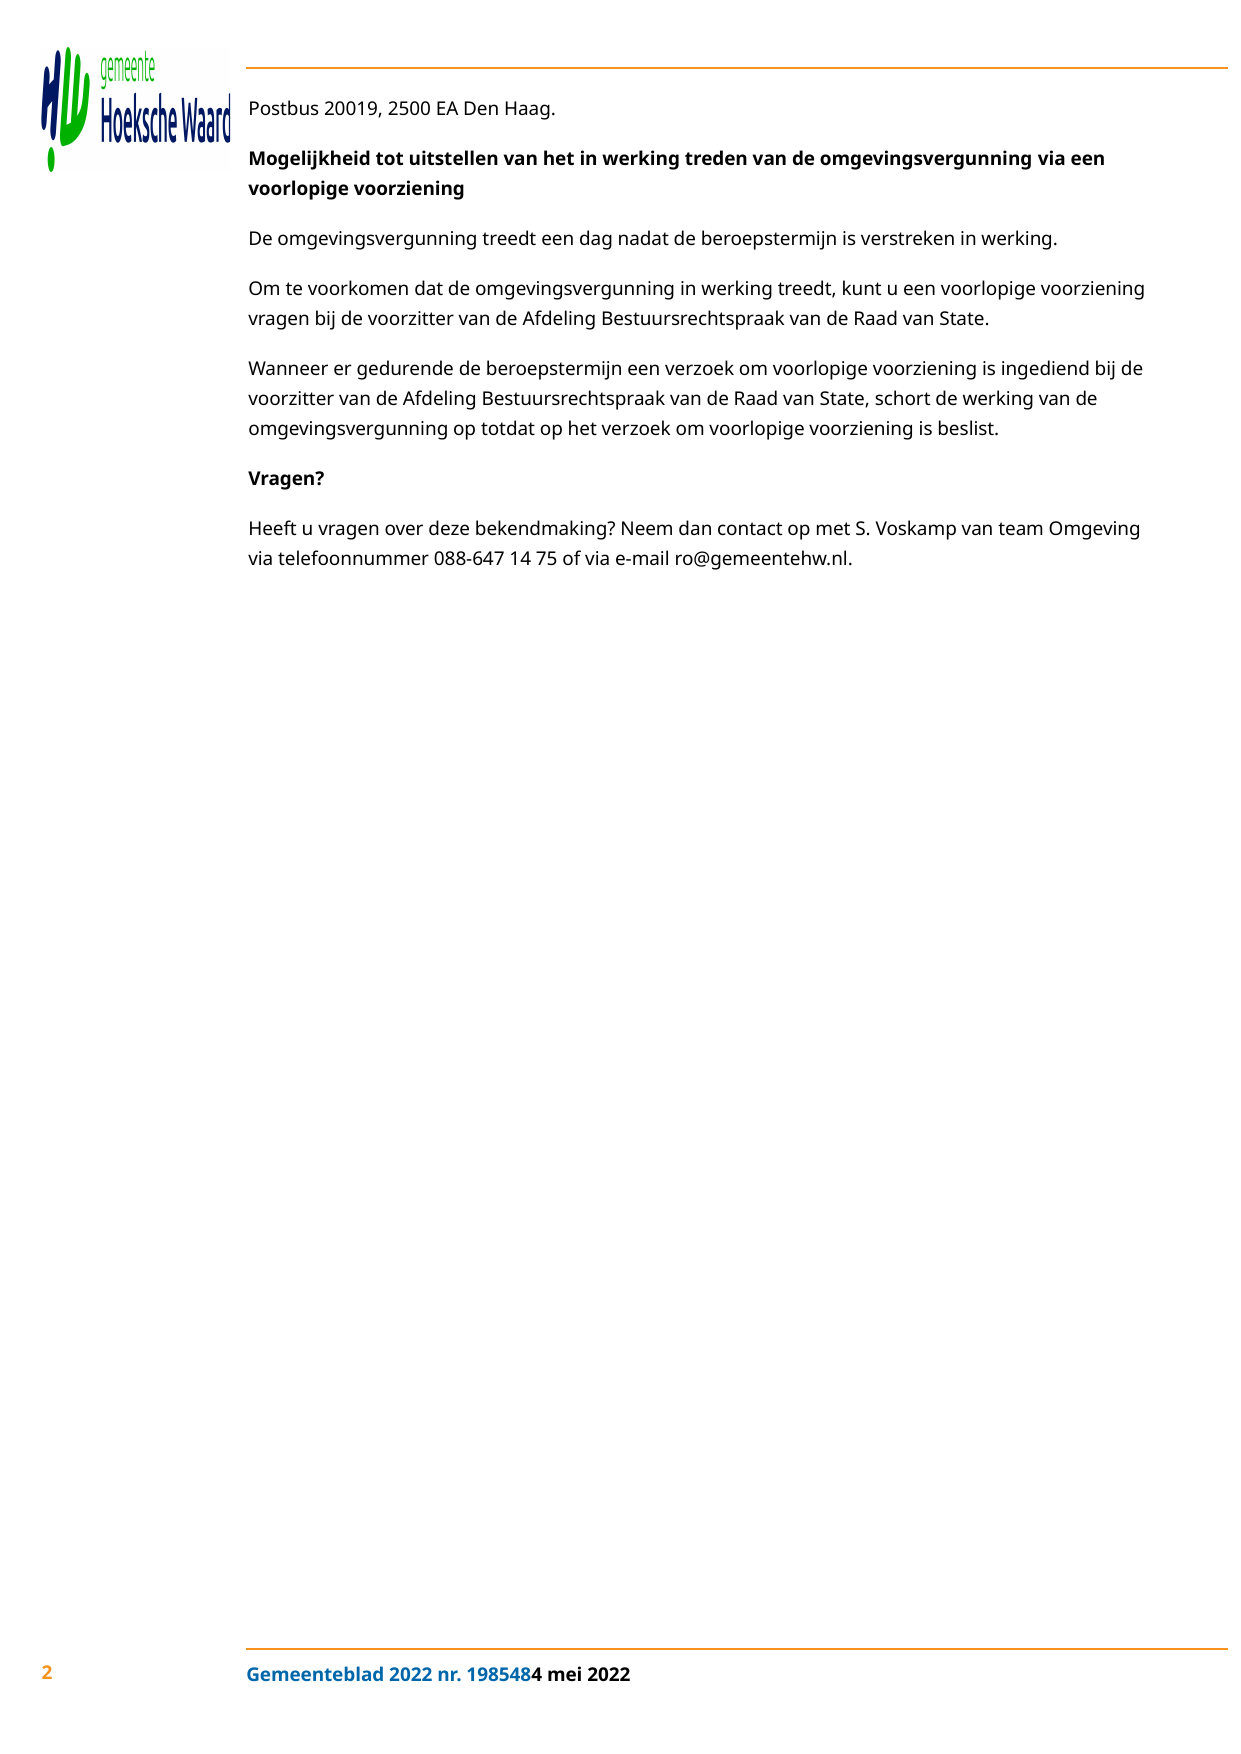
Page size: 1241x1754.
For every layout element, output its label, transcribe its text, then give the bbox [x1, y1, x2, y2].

text Mogelijkheid tot uitstellen van het in werking treden van de omgevingsvergunning via een voorlopige voorziening [248, 145, 1152, 201]
text De omgevingsvergunning treedt een dag nadat de beroepstermijn is verstreken in werking. [248, 225, 1152, 251]
picture [41, 47, 231, 172]
text Heeft u vragen over deze bekendmaking? Neem dan contact op met S. Voskamp van team Omgeving via telefoonnummer 088-647 14 75 of via e-mail ro@gemeentehw.nl. [248, 516, 1152, 571]
text Om te voorkomen dat de omgevingsvergunning in werking treedt, kunt u een voorlopige voorziening vragen bij de voorzitter van de Afdeling Bestuursrechtspraak van de Raad van State. [248, 276, 1152, 331]
text Vragen? [248, 465, 1152, 491]
text Postbus 20019, 2500 EA Den Haag. [248, 95, 1152, 121]
text Wanneer er gedurende de beroepstermijn een verzoek om voorlopige voorziening is ingediend bij de voorzitter van de Afdeling Bestuursrechtspraak van de Raad van State, schort de werking van de omgevingsvergunning op totdat op het verzoek om voorlopige voorziening is beslist. [248, 356, 1152, 441]
